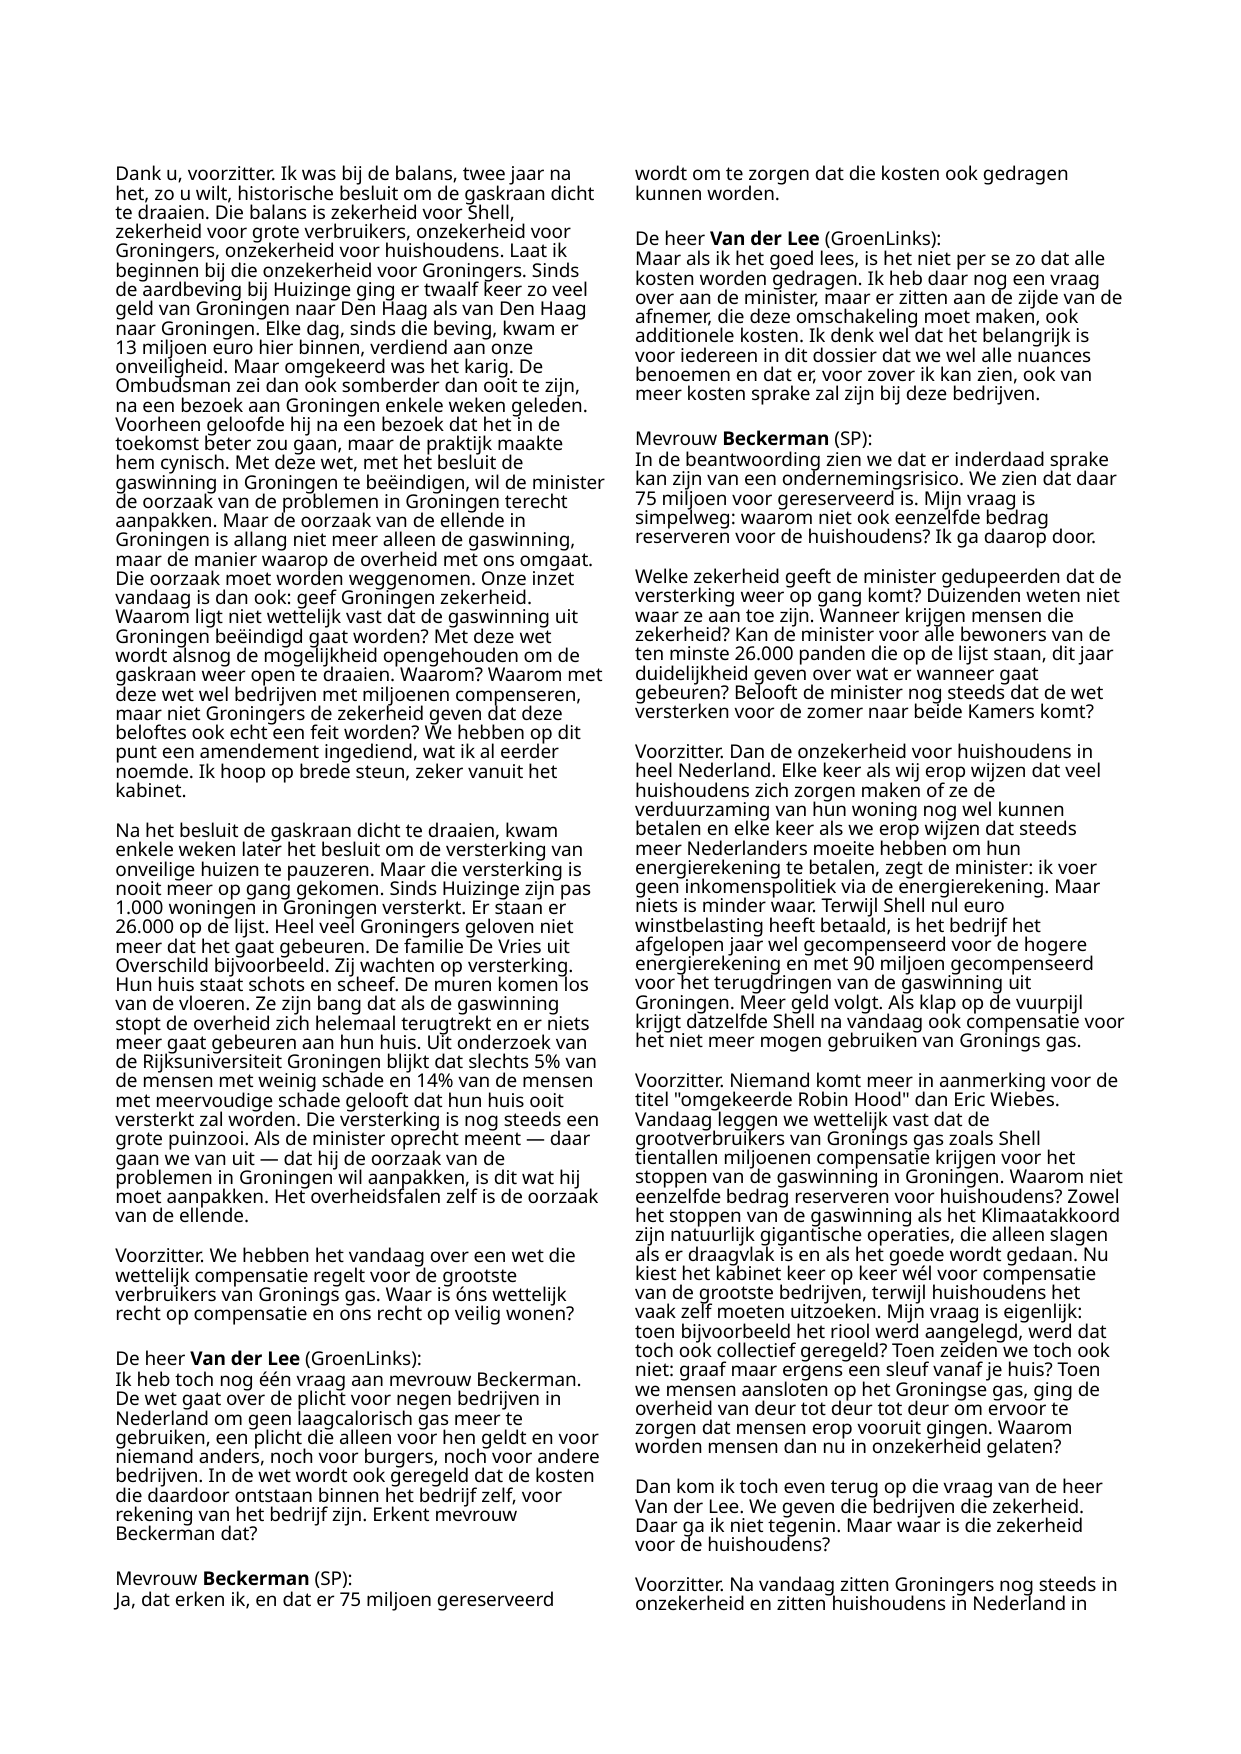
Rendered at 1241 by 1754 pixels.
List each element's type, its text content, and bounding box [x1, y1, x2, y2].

text Welke zekerheid geeft de minister gedupeerden dat de versterking weer op gang komt? Duizenden weten niet waar ze aan toe zijn. Wanneer krijgen mensen die zekerheid? Kan de minister voor alle bewoners van de ten minste 26.000 panden die op de lijst staan, dit jaar duidelijkheid geven over wat er wanneer gaat gebeuren? Belooft de minister nog steeds dat de wet versterken voor de zomer naar beide Kamers komt? [635, 568, 1125, 722]
text Voorzitter. Niemand komt meer in aanmerking voor de titel "omgekeerde Robin Hood" dan Eric Wiebes. Vandaag leggen we wettelijk vast dat de grootverbruikers van Gronings gas zoals Shell tientallen miljoenen compensatie krijgen voor het stoppen van de gaswinning in Groningen. Waarom niet eenzelfde bedrag reserveren voor huishoudens? Zowel het stoppen van de gaswinning als het Klimaatakkoord zijn natuurlijk gigantische operaties, die alleen slagen als er draagvlak is en als het goede wordt gedaan. Nu kiest het kabinet keer op keer wél voor compensatie van de grootste bedrijven, terwijl huishoudens het vaak zelf moeten uitzoeken. Mijn vraag is eigenlijk: toen bijvoorbeeld het riool werd aangelegd, werd dat toch ook collectief geregeld? Toen zeiden we toch ook niet: graaf maar ergens een sleuf vanaf je huis? Toen we mensen aansloten op het Groningse gas, ging de overheid van deur tot deur tot deur om ervoor te zorgen dat mensen erop vooruit gingen. Waarom worden mensen dan nu in onzekerheid gelaten? [635, 1072, 1125, 1458]
text Voorzitter. Na vandaag zitten Groningers nog steeds in onzekerheid en zitten huishoudens in Nederland in [635, 1576, 1125, 1615]
text Na het besluit de gaskraan dicht te draaien, kwam enkele weken later het besluit om de versterking van onveilige huizen te pauzeren. Maar die versterking is nooit meer op gang gekomen. Sinds Huizinge zijn pas 1.000 woningen in Groningen versterkt. Er staan er 26.000 op de lijst. Heel veel Groningers geloven niet meer dat het gaat gebeuren. De familie De Vries uit Overschild bijvoorbeeld. Zij wachten op versterking. Hun huis staat schots en scheef. De muren komen los van de vloeren. Ze zijn bang dat als de gaswinning stopt de overheid zich helemaal terugtrekt en er niets meer gaat gebeuren aan hun huis. Uit onderzoek van de Rijksuniversiteit Groningen blijkt dat slechts 5% van de mensen met weinig schade en 14% van de mensen met meervoudige schade gelooft dat hun huis ooit versterkt zal worden. Die versterking is nog steeds een grote puinzooi. Als de minister oprecht meent — daar gaan we van uit — dat hij de oorzaak van de problemen in Groningen wil aanpakken, is dit wat hij moet aanpakken. Het overheidsfalen zelf is de oorzaak van de ellende. [115, 822, 605, 1227]
text De heer Van der Lee (GroenLinks): [115, 1345, 605, 1371]
text Dank u, voorzitter. Ik was bij de balans, twee jaar na het, zo u wilt, historische besluit om de gaskraan dicht te draaien. Die balans is zekerheid voor Shell, zekerheid voor grote verbruikers, onzekerheid voor Groningers, onzekerheid voor huishoudens. Laat ik beginnen bij die onzekerheid voor Groningers. Sinds de aardbeving bij Huizinge ging er twaalf keer zo veel geld van Groningen naar Den Haag als van Den Haag naar Groningen. Elke dag, sinds die beving, kwam er 13 miljoen euro hier binnen, verdiend aan onze onveiligheid. Maar omgekeerd was het karig. De Ombudsman zei dan ook somberder dan ooit te zijn, na een bezoek aan Groningen enkele weken geleden. Voorheen geloofde hij na een bezoek dat het in de toekomst beter zou gaan, maar de praktijk maakte hem cynisch. Met deze wet, met het besluit de gaswinning in Groningen te beëindigen, wil de minister de oorzaak van de problemen in Groningen terecht aanpakken. Maar de oorzaak van de ellende in Groningen is allang niet meer alleen de gaswinning, maar de manier waarop de overheid met ons omgaat. Die oorzaak moet worden weggenomen. Onze inzet vandaag is dan ook: geef Groningen zekerheid. Waarom ligt niet wettelijk vast dat de gaswinning uit Groningen beëindigd gaat worden? Met deze wet wordt alsnog de mogelijkheid opengehouden om de gaskraan weer open te draaien. Waarom? Waarom met deze wet wel bedrijven met miljoenen compenseren, maar niet Groningers de zekerheid geven dat deze beloftes ook echt een feit worden? We hebben op dit punt een amendement ingediend, wat ik al eerder noemde. Ik hoop op brede steun, zeker vanuit het kabinet. [115, 165, 605, 801]
text Ja, dat erken ik, en dat er 75 miljoen gereserveerd [115, 1591, 605, 1610]
text wordt om te zorgen dat die kosten ook gedragen kunnen worden. [635, 165, 1125, 204]
text Mevrouw Beckerman (SP): [635, 425, 1125, 451]
text Ik heb toch nog één vraag aan mevrouw Beckerman. De wet gaat over de plicht voor negen bedrijven in Nederland om geen laagcalorisch gas meer te gebruiken, een plicht die alleen voor hen geldt en voor niemand anders, noch voor burgers, noch voor andere bedrijven. In de wet wordt ook geregeld dat de kosten die daardoor ontstaan binnen het bedrijf zelf, voor rekening van het bedrijf zijn. Erkent mevrouw Beckerman dat? [115, 1371, 605, 1544]
text Mevrouw Beckerman (SP): [115, 1565, 605, 1591]
text In de beantwoording zien we dat er inderdaad sprake kan zijn van een ondernemingsrisico. We zien dat daar 75 miljoen voor gereserveerd is. Mijn vraag is simpelweg: waarom niet ook eenzelfde bedrag reserveren voor de huishoudens? Ik ga daarop door. [635, 451, 1125, 547]
text Dan kom ik toch even terug op die vraag van de heer Van der Lee. We geven die bedrijven die zekerheid. Daar ga ik niet tegenin. Maar waar is die zekerheid voor de huishoudens? [635, 1478, 1125, 1555]
text Maar als ik het goed lees, is het niet per se zo dat alle kosten worden gedragen. Ik heb daar nog een vraag over aan de minister, maar er zitten aan de zijde van de afnemer, die deze omschakeling moet maken, ook additionele kosten. Ik denk wel dat het belangrijk is voor iedereen in dit dossier dat we wel alle nuances benoemen en dat er, voor zover ik kan zien, ook van meer kosten sprake zal zijn bij deze bedrijven. [635, 250, 1125, 404]
text De heer Van der Lee (GroenLinks): [635, 225, 1125, 250]
text Voorzitter. We hebben het vandaag over een wet die wettelijk compensatie regelt voor de grootste verbruikers van Gronings gas. Waar is óns wettelijk recht op compensatie en ons recht op veilig wonen? [115, 1247, 605, 1324]
text Voorzitter. Dan de onzekerheid voor huishoudens in heel Nederland. Elke keer als wij erop wijzen dat veel huishoudens zich zorgen maken of ze de verduurzaming van hun woning nog wel kunnen betalen en elke keer als we erop wijzen dat steeds meer Nederlanders moeite hebben om hun energierekening te betalen, zegt de minister: ik voer geen inkomenspolitiek via de energierekening. Maar niets is minder waar. Terwijl Shell nul euro winstbelasting heeft betaald, is het bedrijf het afgelopen jaar wel gecompenseerd voor de hogere energierekening en met 90 miljoen gecompenseerd voor het terugdringen van de gaswinning uit Groningen. Meer geld volgt. Als klap op de vuurpijl krijgt datzelfde Shell na vandaag ook compensatie voor het niet meer mogen gebruiken van Gronings gas. [635, 743, 1125, 1051]
